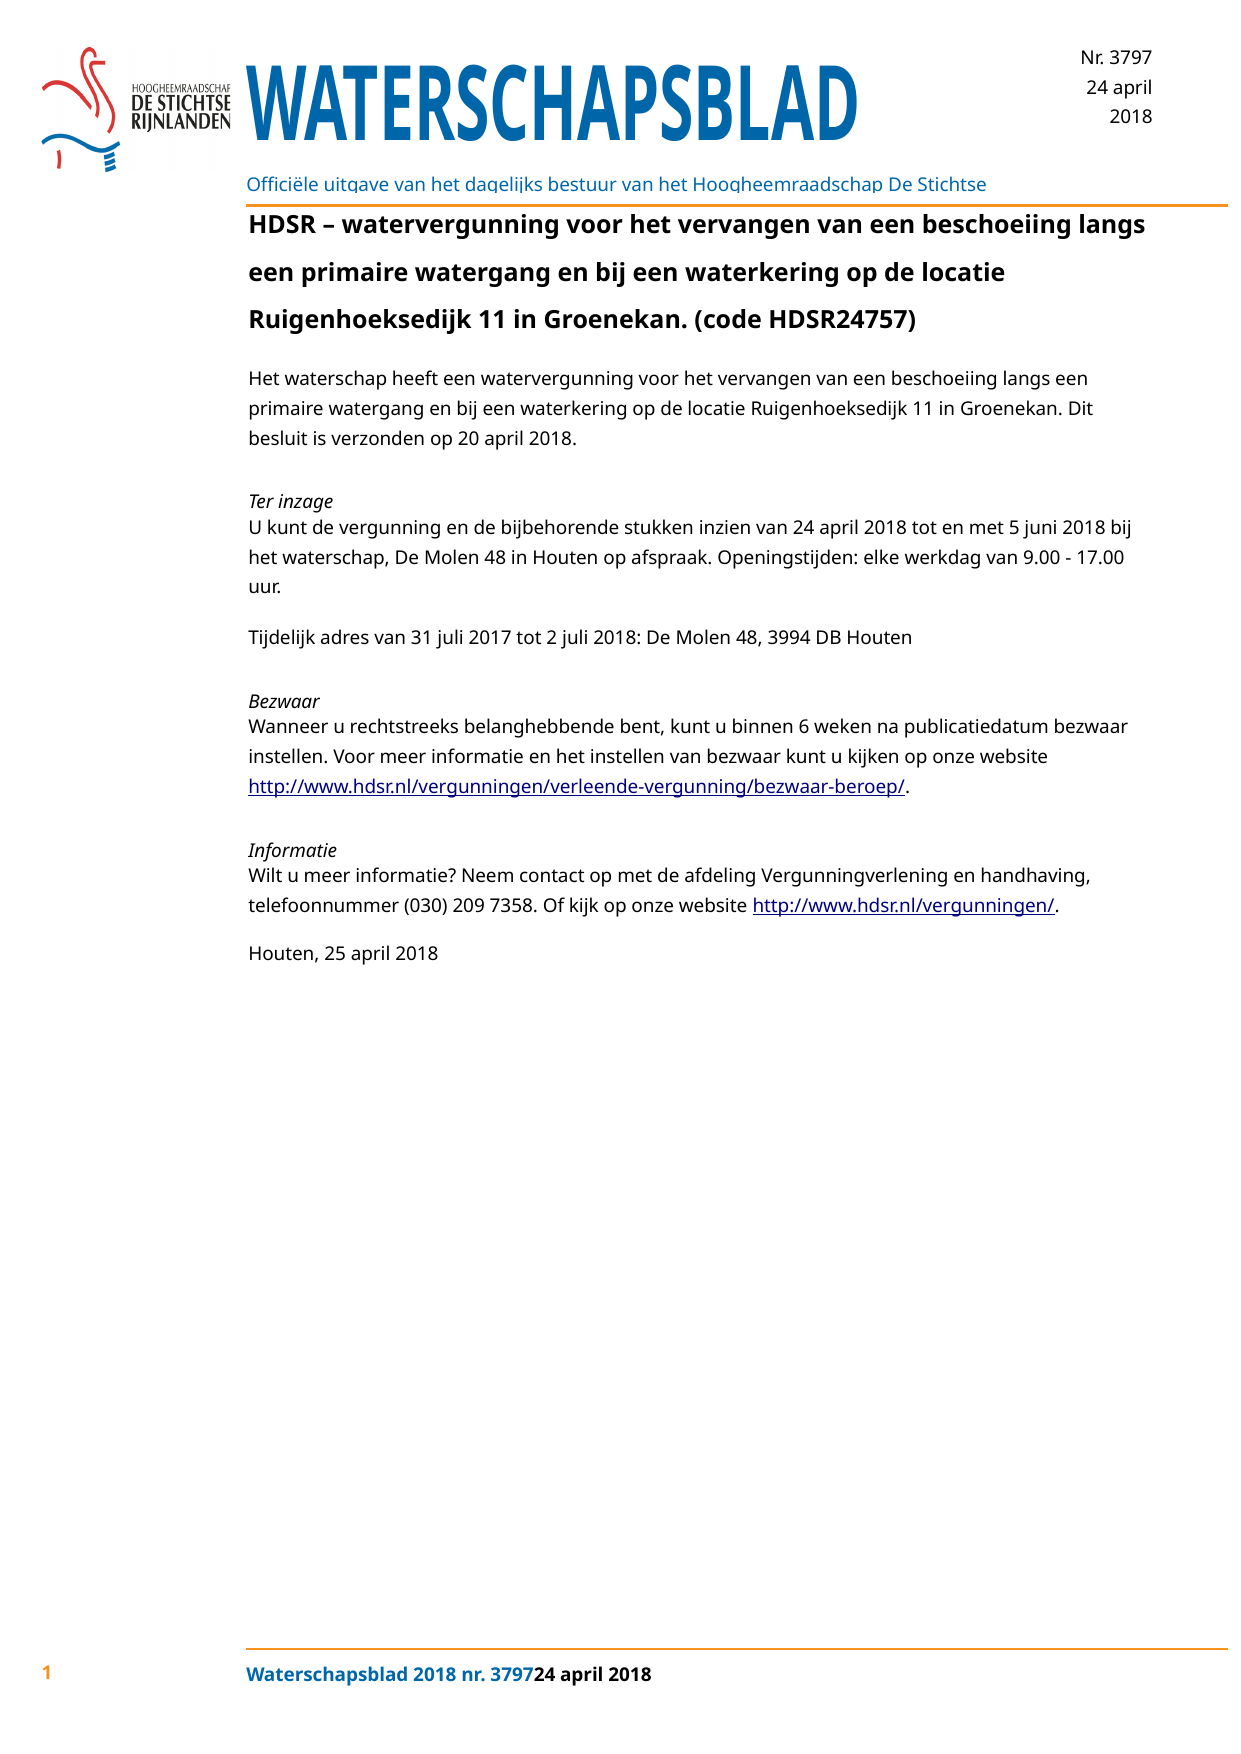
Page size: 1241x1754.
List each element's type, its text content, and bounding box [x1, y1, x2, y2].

text Informatie [248, 837, 1152, 862]
text Houten, 25 april 2018 [248, 940, 1152, 966]
text Ter inzage [248, 489, 1152, 514]
text Tijdelijk adres van 31 juli 2017 tot 2 juli 2018: De Molen 48, 3994 DB Houten [248, 624, 1152, 650]
text HDSR – watervergunning voor het vervangen van een beschoeiing langs een primaire watergang en bij een waterkering op de locatie Ruigenhoeksedijk 11 in Groenekan. (code HDSR24757) [248, 207, 1152, 336]
text Wilt u meer informatie? Neem contact op met de afdeling Vergunningverlening en handhaving, telefoonnummer (030) 209 7358. Of kijk op onze website http://www.hdsr.nl/vergunningen/. [248, 862, 1152, 918]
text Bezwaar [248, 688, 1152, 714]
text Wanneer u rechtstreeks belanghebbende bent, kunt u binnen 6 weken na publicatiedatum bezwaar instellen. Voor meer informatie en het instellen van bezwaar kunt u kijken op onze website http://www.hdsr.nl/vergunningen/verleende-vergunning/bezwaar-beroep/. [248, 714, 1152, 798]
picture [41, 47, 231, 172]
text U kunt de vergunning en de bijbehorende stukken inzien van 24 april 2018 tot en met 5 juni 2018 bij het waterschap, De Molen 48 in Houten op afspraak. Openingstijden: elke werkdag van 9.00 - 17.00 uur. [248, 514, 1152, 599]
text Het waterschap heeft een watervergunning voor het vervangen van een beschoeiing langs een primaire watergang en bij een waterkering op de locatie Ruigenhoeksedijk 11 in Groenekan. Dit besluit is verzonden op 20 april 2018. [248, 366, 1152, 450]
